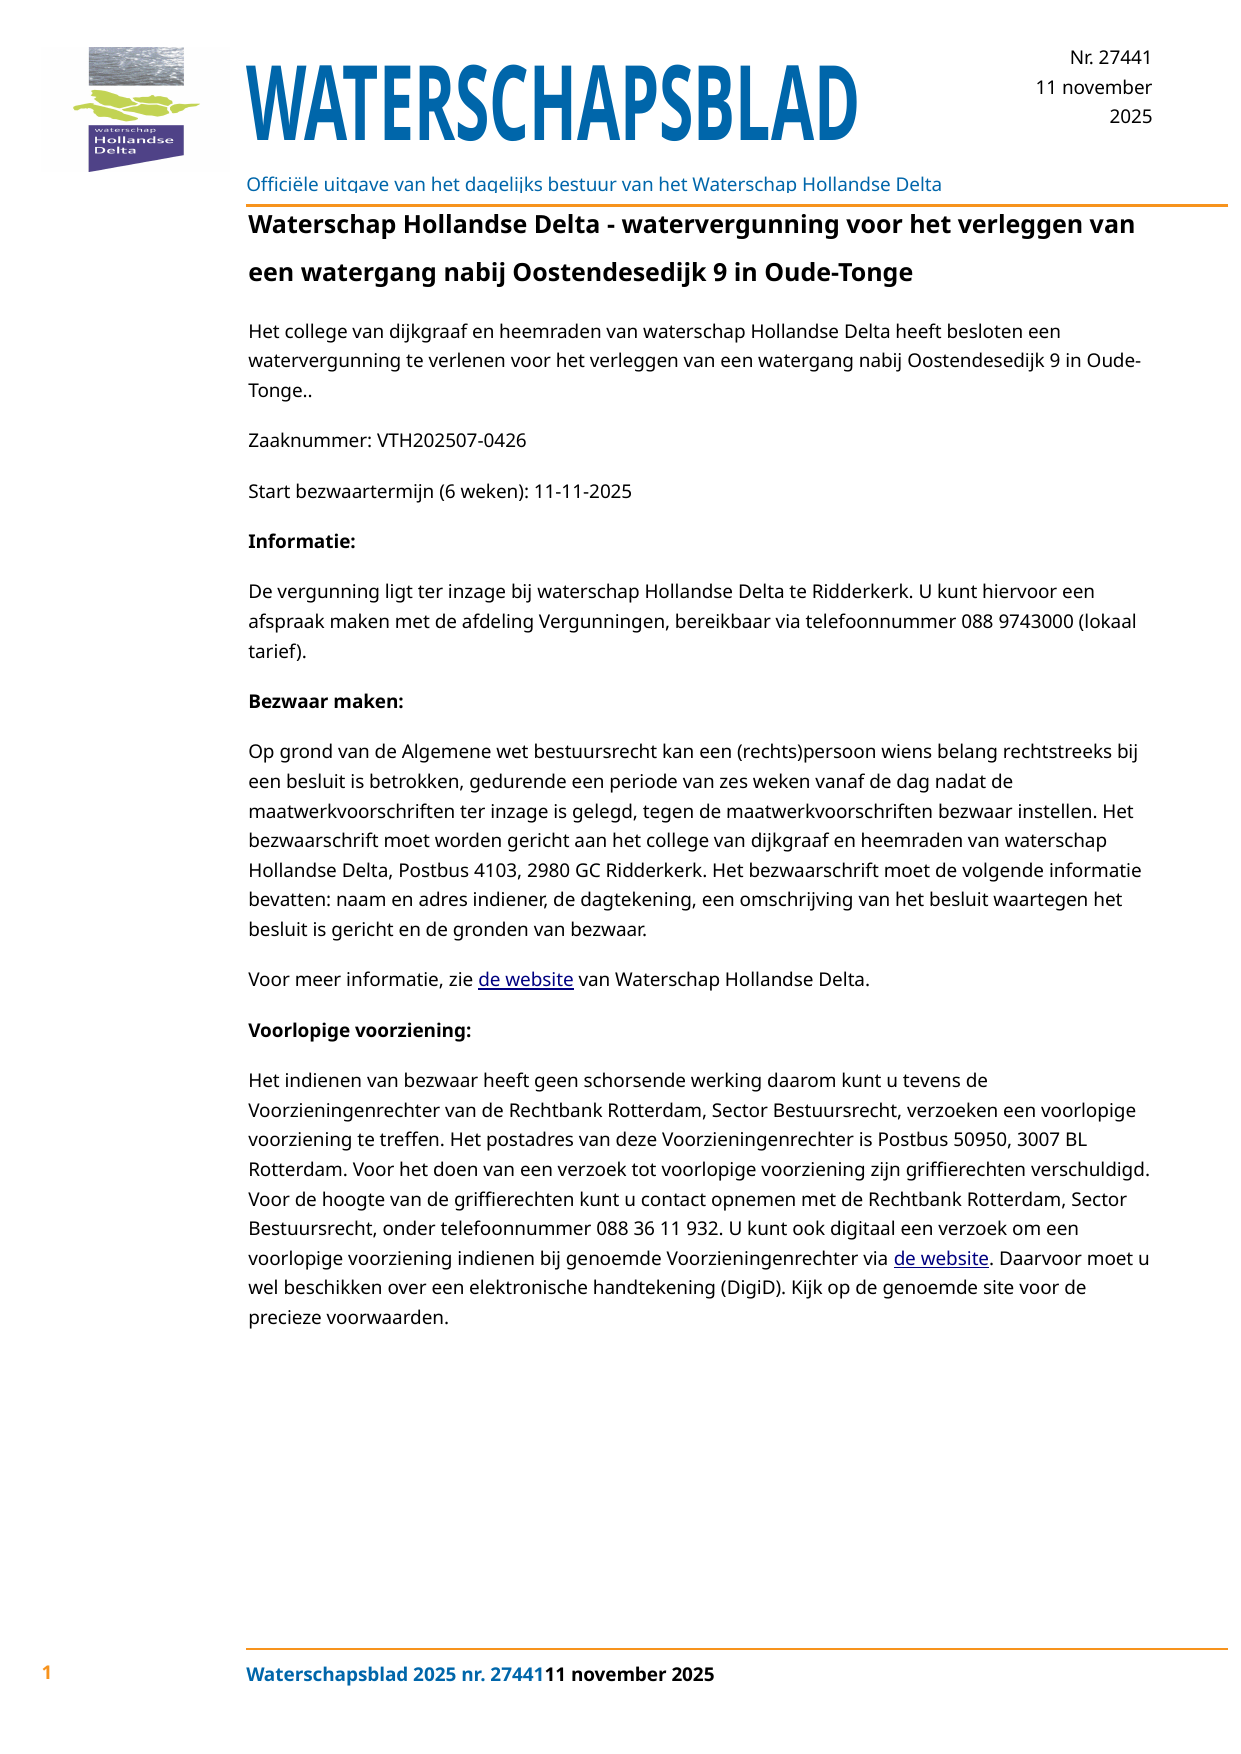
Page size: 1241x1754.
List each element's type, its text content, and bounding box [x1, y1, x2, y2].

text Waterschap Hollandse Delta - watervergunning voor het verleggen van een watergang nabij Oostendesedijk 9 in Oude-Tonge [248, 207, 1152, 288]
text Start bezwaartermijn (6 weken): 11-11-2025 [248, 478, 1152, 504]
text Bezwaar maken: [248, 688, 1152, 714]
text Het indienen van bezwaar heeft geen schorsende werking daarom kunt u tevens de Voorzieningenrechter van de Rechtbank Rotterdam, Sector Bestuursrecht, verzoeken een voorlopige voorziening te treffen. Het postadres van deze Voorzieningenrechter is Postbus 50950, 3007 BL Rotterdam. Voor het doen van een verzoek tot voorlopige voorziening zijn griffierechten verschuldigd. Voor de hoogte van de griffierechten kunt u contact opnemen met de Rechtbank Rotterdam, Sector Bestuursrecht, onder telefoonnummer 088 36 11 932. U kunt ook digitaal een verzoek om een voorlopige voorziening indienen bij genoemde Voorzieningenrechter via de website. Daarvoor moet u wel beschikken over een elektronische handtekening (DigiD). Kijk op de genoemde site voor de precieze voorwaarden. [248, 1067, 1152, 1330]
text Zaaknummer: VTH202507-0426 [248, 427, 1152, 453]
text Het college van dijkgraaf en heemraden van waterschap Hollandse Delta heeft besloten een watervergunning te verlenen voor het verleggen van een watergang nabij Oostendesedijk 9 in Oude-Tonge.. [248, 318, 1152, 403]
text De vergunning ligt ter inzage bij waterschap Hollandse Delta te Ridderkerk. U kunt hiervoor een afspraak maken met de afdeling Vergunningen, bereikbaar via telefoonnummer 088 9743000 (lokaal tarief). [248, 579, 1152, 664]
text Informatie: [248, 528, 1152, 554]
text Voorlopige voorziening: [248, 1017, 1152, 1043]
text Op grond van de Algemene wet bestuursrecht kan een (rechts)persoon wiens belang rechtstreeks bij een besluit is betrokken, gedurende een periode van zes weken vanaf de dag nadat de maatwerkvoorschriften ter inzage is gelegd, tegen de maatwerkvoorschriften bezwaar instellen. Het bezwaarschrift moet worden gericht aan het college van dijkgraaf en heemraden van waterschap Hollandse Delta, Postbus 4103, 2980 GC Ridderkerk. Het bezwaarschrift moet de volgende informatie bevatten: naam en adres indiener, de dagtekening, een omschrijving van het besluit waartegen het besluit is gericht en de gronden van bezwaar. [248, 739, 1152, 942]
text Voor meer informatie, zie de website van Waterschap Hollandse Delta. [248, 967, 1152, 992]
picture [41, 47, 231, 172]
